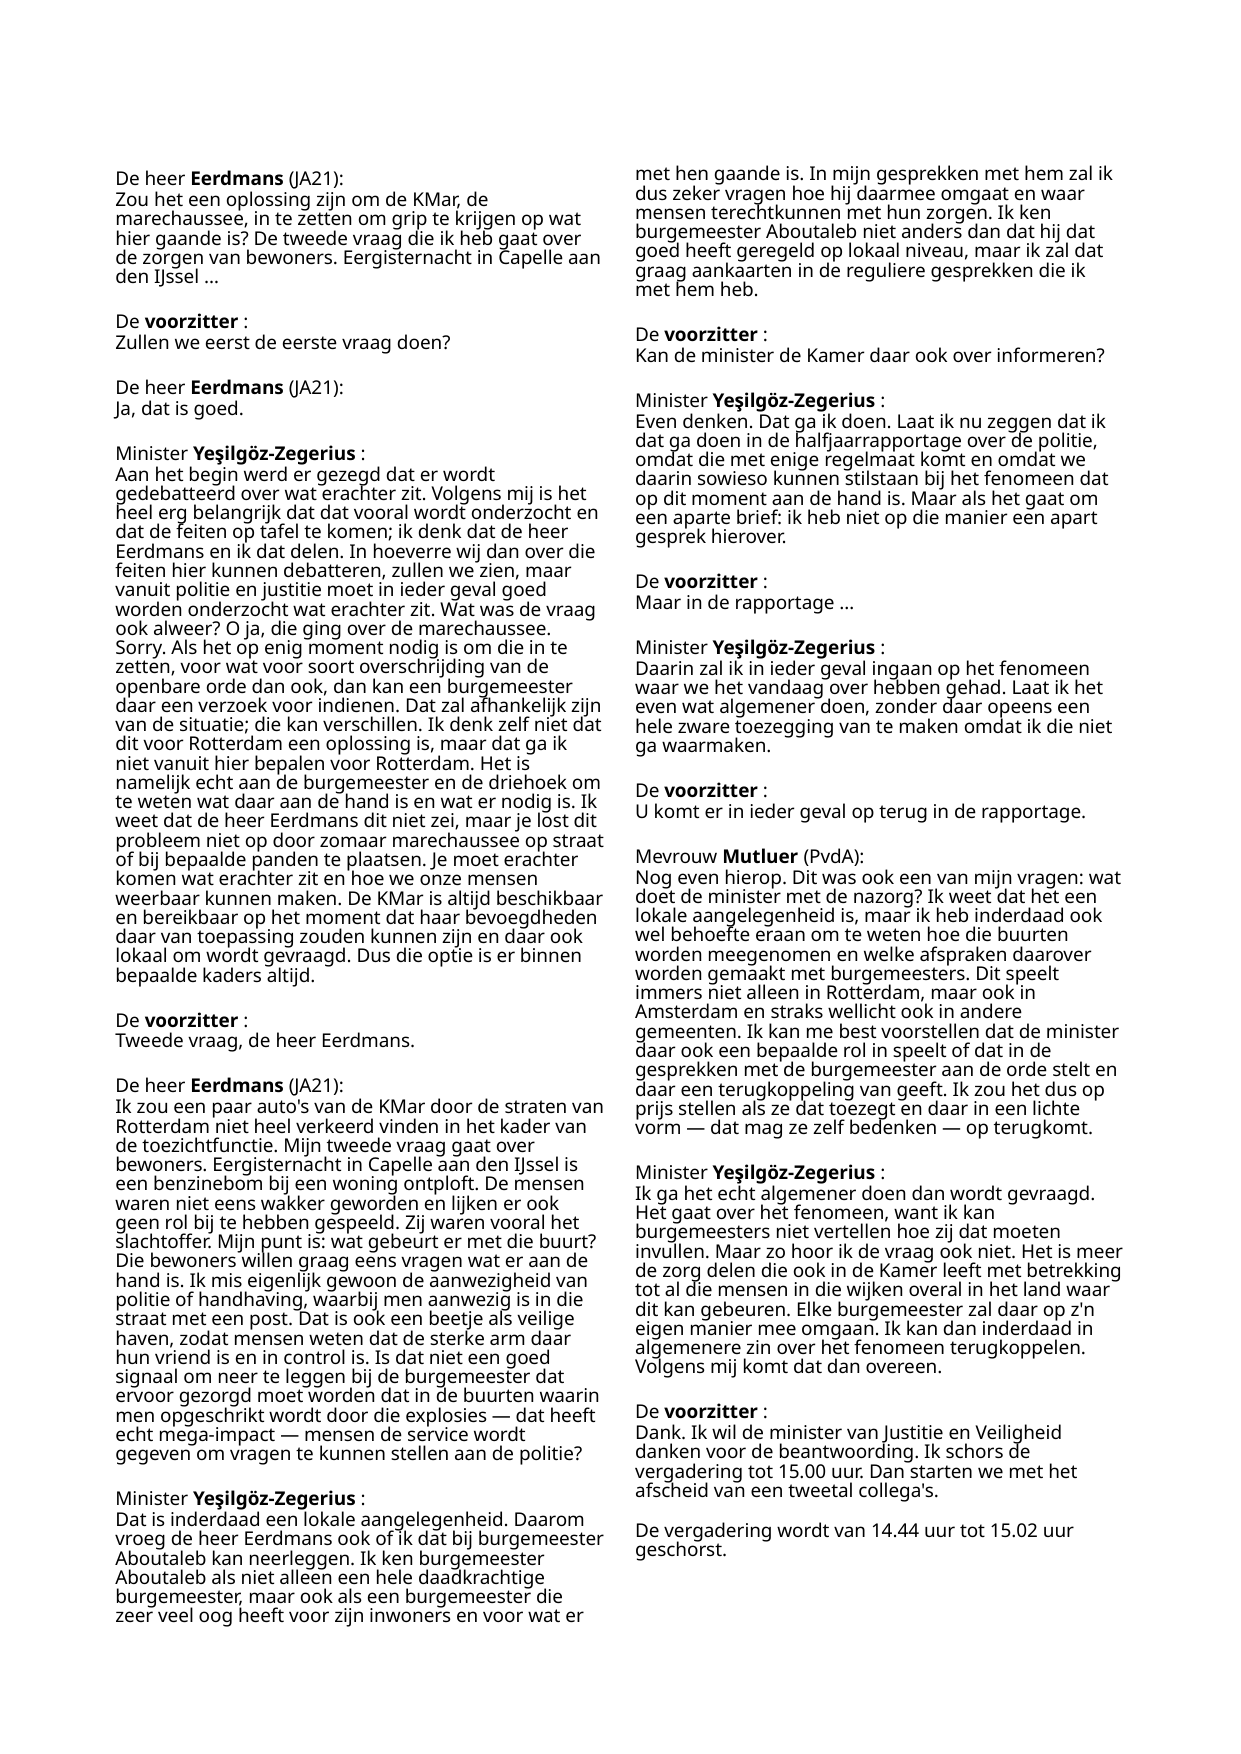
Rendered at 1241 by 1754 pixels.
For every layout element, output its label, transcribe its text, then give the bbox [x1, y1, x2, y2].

text Ik ga het echt algemener doen dan wordt gevraagd. Het gaat over het fenomeen, want ik kan burgemeesters niet vertellen hoe zij dat moeten invullen. Maar zo hoor ik de vraag ook niet. Het is meer de zorg delen die ook in de Kamer leeft met betrekking tot al die mensen in die wijken overal in het land waar dit kan gebeuren. Elke burgemeester zal daar op z'n eigen manier mee omgaan. Ik kan dan inderdaad in algemenere zin over het fenomeen terugkoppelen. Volgens mij komt dat dan overeen. [635, 1185, 1125, 1378]
text Kan de minister de Kamer daar ook over informeren? [635, 347, 1125, 366]
text Dank. Ik wil de minister van Justitie en Veiligheid danken voor de beantwoording. Ik schors de vergadering tot 15.00 uur. Dan starten we met het afscheid van een tweetal collega's. [635, 1424, 1125, 1501]
text U komt er in ieder geval op terug in de rapportage. [635, 803, 1125, 822]
text Nog even hierop. Dit was ook een van mijn vragen: wat doet de minister met de nazorg? Ik weet dat het een lokale aangelegenheid is, maar ik heb inderdaad ook wel behoefte eraan om te weten hoe die buurten worden meegenomen en welke afspraken daarover worden gemaakt met burgemeesters. Dit speelt immers niet alleen in Rotterdam, maar ook in Amsterdam en straks wellicht ook in andere gemeenten. Ik kan me best voorstellen dat de minister daar ook een bepaalde rol in speelt of dat in de gesprekken met de burgemeester aan de orde stelt en daar een terugkoppeling van geeft. Ik zou het dus op prijs stellen als ze dat toezegt en daar in een lichte vorm — dat mag ze zelf bedenken — op terugkomt. [635, 869, 1125, 1138]
text met hen gaande is. In mijn gesprekken met hem zal ik dus zeker vragen hoe hij daarmee omgaat en waar mensen terechtkunnen met hun zorgen. Ik ken burgemeester Aboutaleb niet anders dan dat hij dat goed heeft geregeld op lokaal niveau, maar ik zal dat graag aankaarten in de reguliere gesprekken die ik met hem heb. [635, 165, 1125, 300]
text Zullen we eerst de eerste vraag doen? [115, 334, 605, 353]
text Minister Yeşilgöz-Zegerius : [115, 440, 605, 466]
text De voorzitter : [635, 321, 1125, 347]
text Aan het begin werd er gezegd dat er wordt gedebatteerd over wat erachter zit. Volgens mij is het heel erg belangrijk dat dat vooral wordt onderzocht en dat de feiten op tafel te komen; ik denk dat de heer Eerdmans en ik dat delen. In hoeverre wij dan over die feiten hier kunnen debatteren, zullen we zien, maar vanuit politie en justitie moet in ieder geval goed worden onderzocht wat erachter zit. Wat was de vraag ook alweer? O ja, die ging over de marechaussee. Sorry. Als het op enig moment nodig is om die in te zetten, voor wat voor soort overschrijding van de openbare orde dan ook, dan kan een burgemeester daar een verzoek voor indienen. Dat zal afhankelijk zijn van de situatie; die kan verschillen. Ik denk zelf niet dat dit voor Rotterdam een oplossing is, maar dat ga ik niet vanuit hier bepalen voor Rotterdam. Het is namelijk echt aan de burgemeester en de driehoek om te weten wat daar aan de hand is en wat er nodig is. Ik weet dat de heer Eerdmans dit niet zei, maar je lost dit probleem niet op door zomaar marechaussee op straat of bij bepaalde panden te plaatsen. Je moet erachter komen wat erachter zit en hoe we onze mensen weerbaar kunnen maken. De KMar is altijd beschikbaar en bereikbaar op het moment dat haar bevoegdheden daar van toepassing zouden kunnen zijn en daar ook lokaal om wordt gevraagd. Dus die optie is er binnen bepaalde kaders altijd. [115, 466, 605, 986]
text Mevrouw Mutluer (PvdA): [635, 843, 1125, 869]
text De voorzitter : [635, 777, 1125, 803]
text Maar in de rapportage … [635, 594, 1125, 613]
text Minister Yeşilgöz-Zegerius : [635, 634, 1125, 660]
text De heer Eerdmans (JA21): [115, 374, 605, 400]
text Tweede vraag, de heer Eerdmans. [115, 1032, 605, 1052]
text Minister Yeşilgöz-Zegerius : [115, 1485, 605, 1511]
text Even denken. Dat ga ik doen. Laat ik nu zeggen dat ik dat ga doen in de halfjaarrapportage over de politie, omdat die met enige regelmaat komt en omdat we daarin sowieso kunnen stilstaan bij het fenomeen dat op dit moment aan de hand is. Maar als het gaat om een aparte brief: ik heb niet op die manier een apart gesprek hierover. [635, 413, 1125, 547]
text De voorzitter : [115, 308, 605, 334]
text Ja, dat is goed. [115, 400, 605, 419]
text De voorzitter : [635, 1398, 1125, 1424]
text De heer Eerdmans (JA21): [115, 165, 605, 191]
text Minister Yeşilgöz-Zegerius : [635, 1159, 1125, 1185]
text Dat is inderdaad een lokale aangelegenheid. Daarom vroeg de heer Eerdmans ook of ik dat bij burgemeester Aboutaleb kan neerleggen. Ik ken burgemeester Aboutaleb als niet alleen een hele daadkrachtige burgemeester, maar ook als een burgemeester die zeer veel oog heeft voor zijn inwoners en voor wat er [115, 1511, 605, 1627]
text De voorzitter : [115, 1007, 605, 1032]
text De voorzitter : [635, 568, 1125, 594]
text Ik zou een paar auto's van de KMar door de straten van Rotterdam niet heel verkeerd vinden in het kader van de toezichtfunctie. Mijn tweede vraag gaat over bewoners. Eergisternacht in Capelle aan den IJssel is een benzinebom bij een woning ontploft. De mensen waren niet eens wakker geworden en lijken er ook geen rol bij te hebben gespeeld. Zij waren vooral het slachtoffer. Mijn punt is: wat gebeurt er met die buurt? Die bewoners willen graag eens vragen wat er aan de hand is. Ik mis eigenlijk gewoon de aanwezigheid van politie of handhaving, waarbij men aanwezig is in die straat met een post. Dat is ook een beetje als veilige haven, zodat mensen weten dat de sterke arm daar hun vriend is en in control is. Is dat niet een goed signaal om neer te leggen bij de burgemeester dat ervoor gezorgd moet worden dat in de buurten waarin men opgeschrikt wordt door die explosies — dat heeft echt mega-impact — mensen de service wordt gegeven om vragen te kunnen stellen aan de politie? [115, 1098, 605, 1464]
text De heer Eerdmans (JA21): [115, 1073, 605, 1098]
text Minister Yeşilgöz-Zegerius : [635, 387, 1125, 413]
text Zou het een oplossing zijn om de KMar, de marechaussee, in te zetten om grip te krijgen op wat hier gaande is? De tweede vraag die ik heb gaat over de zorgen van bewoners. Eergisternacht in Capelle aan den IJssel … [115, 191, 605, 287]
text De vergadering wordt van 14.44 uur tot 15.02 uur geschorst. [635, 1522, 1125, 1561]
text Daarin zal ik in ieder geval ingaan op het fenomeen waar we het vandaag over hebben gehad. Laat ik het even wat algemener doen, zonder daar opeens een hele zware toezegging van te maken omdat ik die niet ga waarmaken. [635, 660, 1125, 756]
